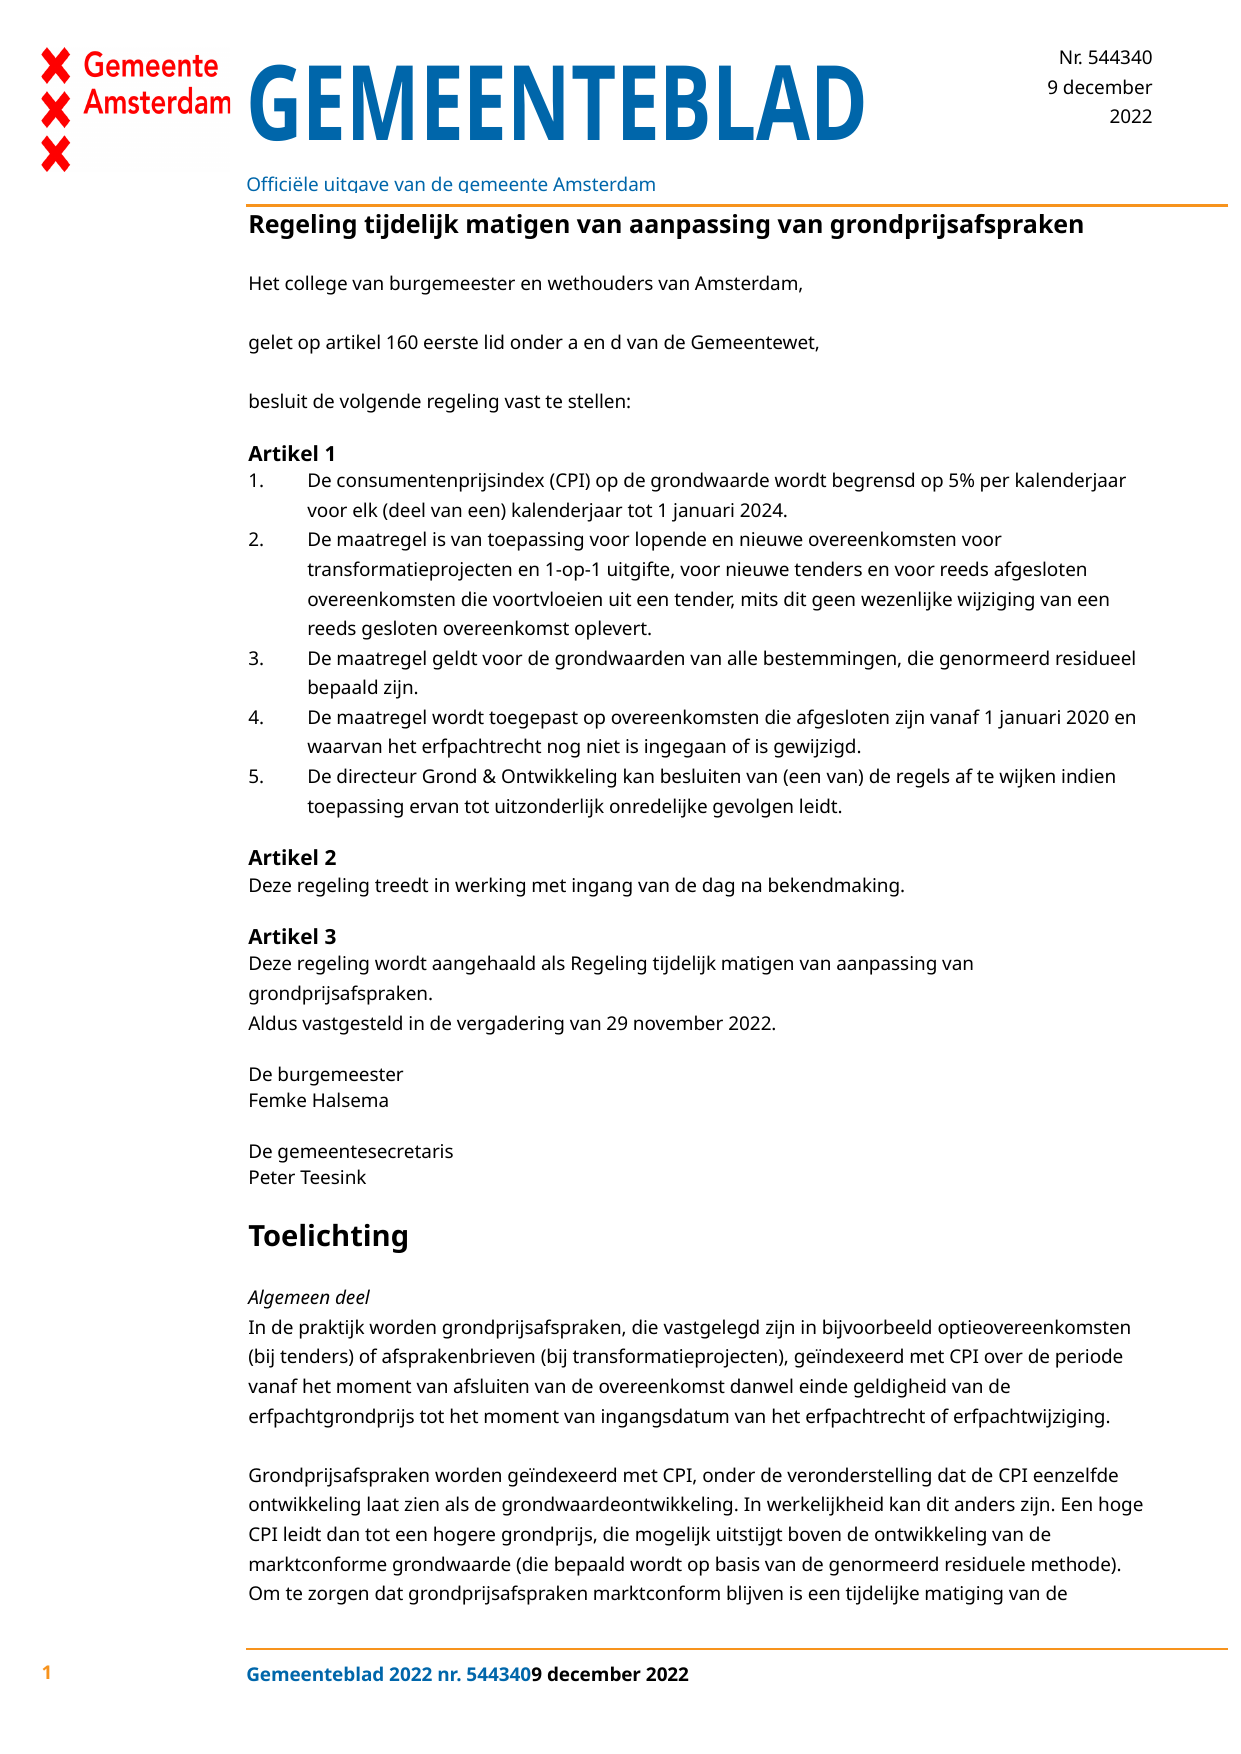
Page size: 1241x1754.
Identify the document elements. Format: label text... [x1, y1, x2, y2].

text Toelichting [248, 1216, 1152, 1255]
text In de praktijk worden grondprijsafspraken, die vastgelegd zijn in bijvoorbeeld optieovereenkomsten (bij tenders) of afsprakenbrieven (bij transformatieprojecten), geïndexeerd met CPI over de periode vanaf het moment van afsluiten van de overeenkomst danwel einde geldigheid van de erfpachtgrondprijs tot het moment van ingangsdatum van het erfpachtrecht of erfpachtwijziging. [248, 1314, 1152, 1428]
list De maatregel geldt voor de grondwaarden van alle bestemmingen, die genormeerd residueel bepaald zijn. [248, 645, 1152, 700]
list De maatregel wordt toegepast op overeenkomsten die afgesloten zijn vanaf 1 januari 2020 en waarvan het erfpachtrecht nog niet is ingegaan of is gewijzigd. [248, 704, 1152, 759]
list De directeur Grond & Ontwikkeling kan besluiten van (een van) de regels af te wijken indien toepassing ervan tot uitzonderlijk onredelijke gevolgen leidt. [248, 763, 1152, 819]
text Het college van burgemeester en wethouders van Amsterdam, [248, 270, 1152, 296]
text Grondprijsafspraken worden geïndexeerd met CPI, onder de veronderstelling dat de CPI eenzelfde ontwikkeling laat zien als de grondwaardeontwikkeling. In werkelijkheid kan dit anders zijn. Een hoge CPI leidt dan tot een hogere grondprijs, die mogelijk uitstijgt boven de ontwikkeling van de marktconforme grondwaarde (die bepaald wordt op basis van de genormeerd residuele methode). Om te zorgen dat grondprijsafspraken marktconform blijven is een tijdelijke matiging van de [248, 1462, 1152, 1606]
text Regeling tijdelijk matigen van aanpassing van grondprijsafspraken [248, 207, 1152, 241]
picture [41, 47, 231, 172]
text Femke Halsema [248, 1087, 1152, 1113]
text Deze regeling treedt in werking met ingang van de dag na bekendmaking. [248, 872, 1152, 897]
text gelet op artikel 160 eerste lid onder a en d van de Gemeentewet, [248, 329, 1152, 355]
text Deze regeling wordt aangehaald als Regeling tijdelijk matigen van aanpassing van grondprijsafspraken. [248, 951, 1152, 1006]
text Artikel 1 [248, 439, 1152, 467]
list De maatregel is van toepassing voor lopende en nieuwe overeenkomsten voor transformatieprojecten en 1-op-1 uitgifte, voor nieuwe tenders en voor reeds afgesloten overeenkomsten die voortvloeien uit een tender, mits dit geen wezenlijke wijziging van een reeds gesloten overeenkomst oplevert. [248, 527, 1152, 641]
text besluit de volgende regeling vast te stellen: [248, 389, 1152, 414]
text Artikel 3 [248, 922, 1152, 951]
text Aldus vastgesteld in de vergadering van 29 november 2022. [248, 1010, 1152, 1036]
text De burgemeester [248, 1061, 1152, 1087]
text De gemeentesecretaris [248, 1138, 1152, 1164]
list De consumentenprijsindex (CPI) op de grondwaarde wordt begrensd op 5% per kalenderjaar voor elk (deel van een) kalenderjaar tot 1 januari 2024. [248, 467, 1152, 523]
text Algemeen deel [248, 1284, 1152, 1310]
text Artikel 2 [248, 843, 1152, 872]
text Peter Teesink [248, 1164, 1152, 1190]
